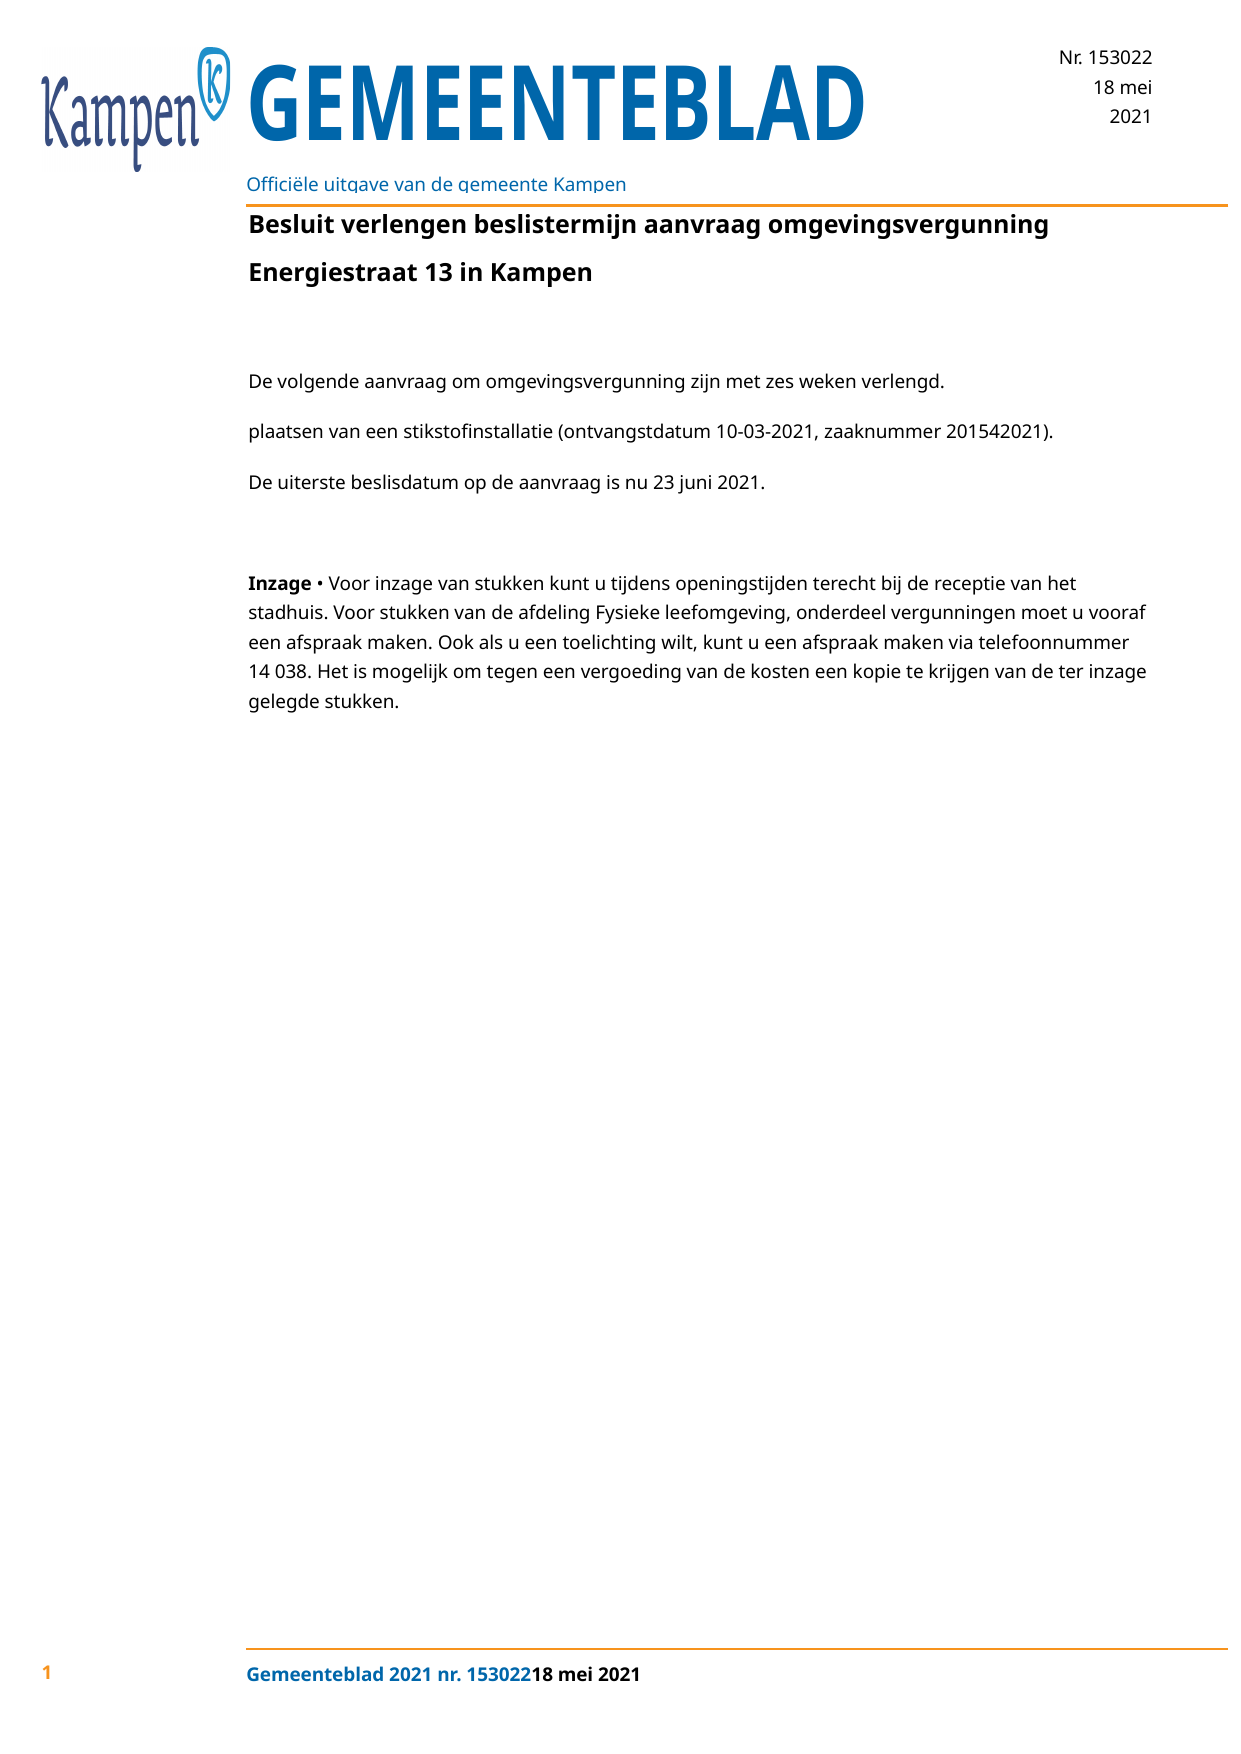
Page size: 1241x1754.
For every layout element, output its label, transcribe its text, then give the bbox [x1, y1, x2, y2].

text Inzage • Voor inzage van stukken kunt u tijdens openingstijden terecht bij de receptie van het stadhuis. Voor stukken van de afdeling Fysieke leefomgeving, onderdeel vergunningen moet u vooraf een afspraak maken. Ook als u een toelichting wilt, kunt u een afspraak maken via telefoonnummer 14 038. Het is mogelijk om tegen een vergoeding van de kosten een kopie te krijgen van de ter inzage gelegde stukken. [248, 570, 1152, 714]
picture [41, 47, 231, 172]
text Besluit verlengen beslistermijn aanvraag omgevingsvergunning Energiestraat 13 in Kampen [248, 207, 1152, 288]
text plaatsen van een stikstofinstallatie (ontvangstdatum 10-03-2021, zaaknummer 201542021). [248, 419, 1152, 444]
text De uiterste beslisdatum op de aanvraag is nu 23 juni 2021. [248, 469, 1152, 495]
text De volgende aanvraag om omgevingsvergunning zijn met zes weken verlengd. [248, 368, 1152, 394]
